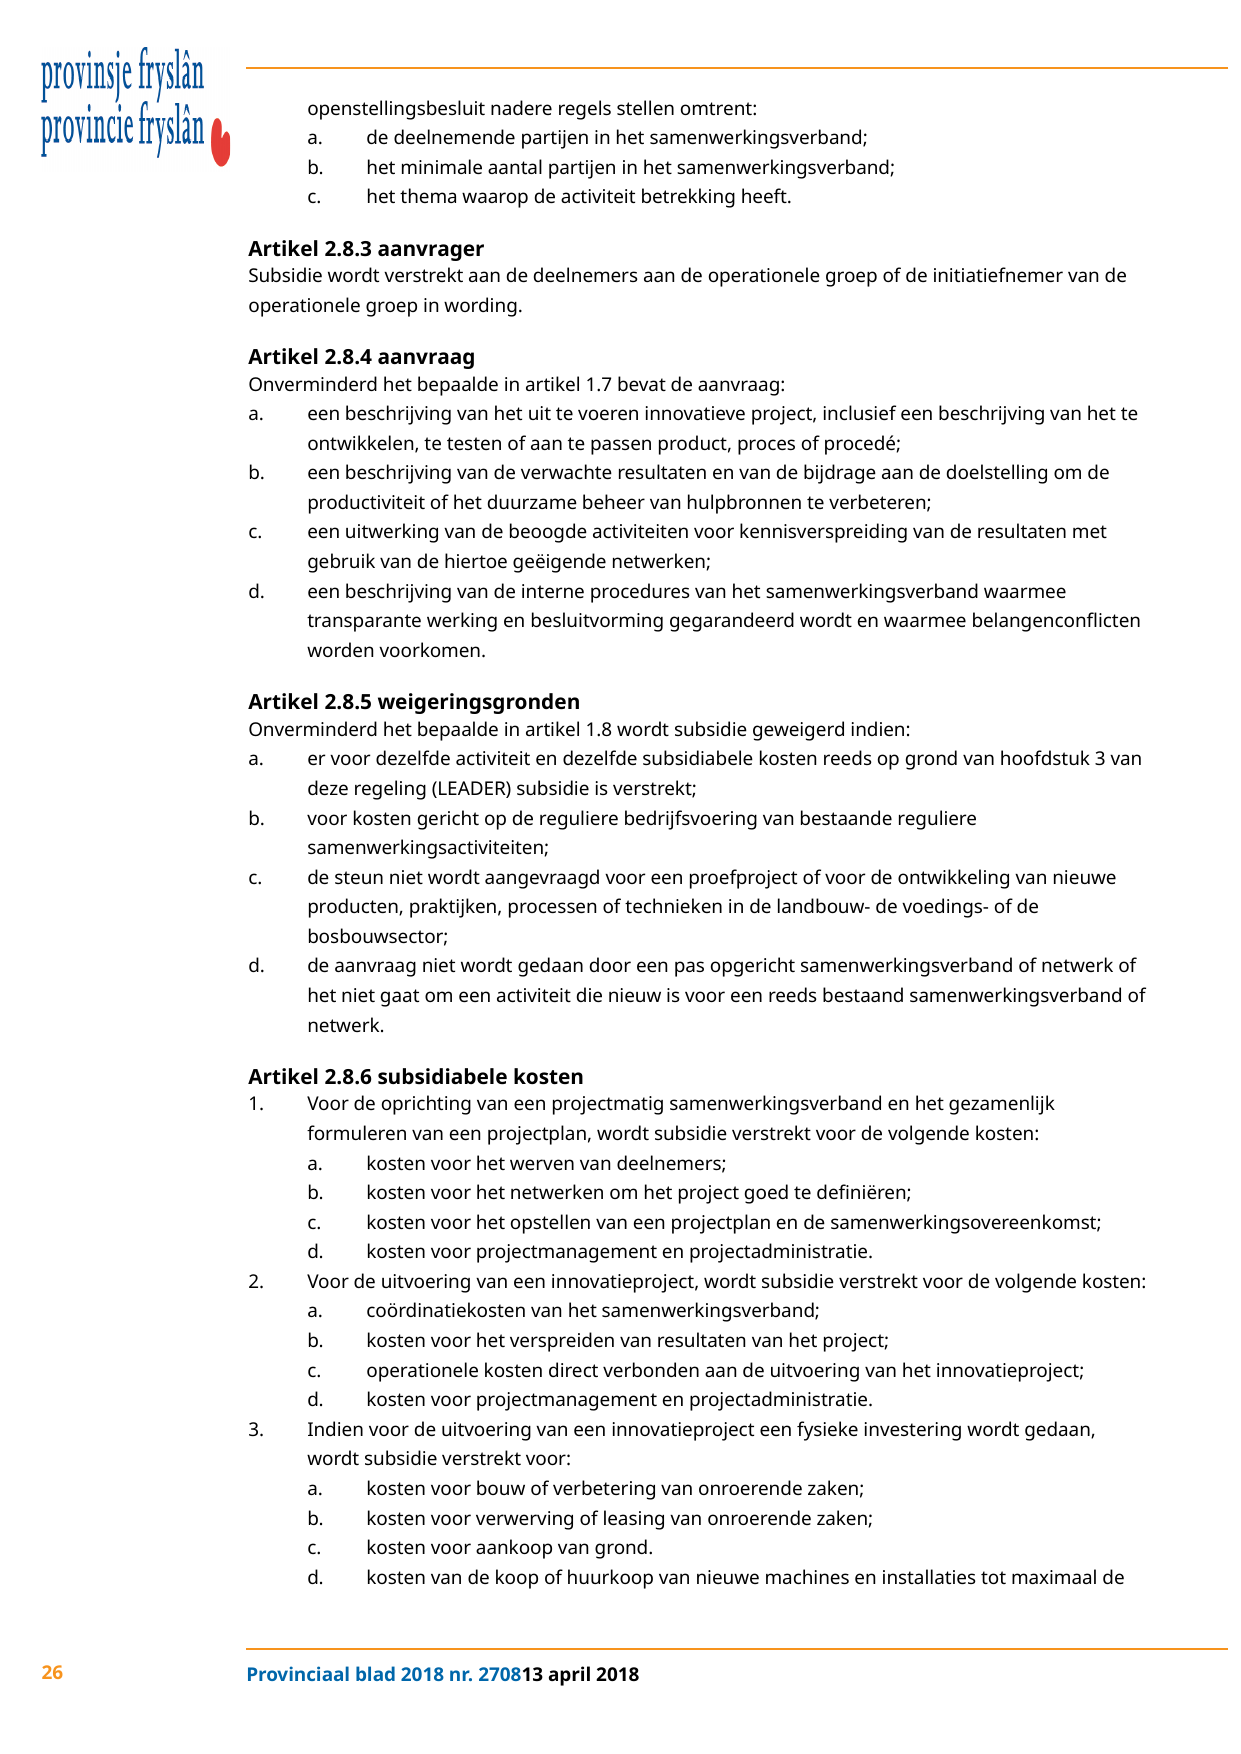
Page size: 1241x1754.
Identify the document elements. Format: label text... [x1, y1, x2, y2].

list kosten voor projectmanagement en projectadministratie. [307, 1386, 1152, 1412]
text Artikel 2.8.3 aanvrager [248, 234, 1152, 262]
text Artikel 2.8.4 aanvraag [248, 342, 1152, 371]
list een beschrijving van de verwachte resultaten en van de bijdrage aan de doelstelling om de productiviteit of het duurzame beheer van hulpbronnen te verbeteren; [248, 459, 1152, 515]
list operationele kosten direct verbonden aan de uitvoering van het innovatieproject; [307, 1357, 1152, 1383]
picture [41, 47, 231, 172]
text Onverminderd het bepaalde in artikel 1.8 wordt subsidie geweigerd indien: [248, 716, 1152, 742]
list kosten voor bouw of verbetering van onroerende zaken; [307, 1475, 1152, 1501]
list het minimale aantal partijen in het samenwerkingsverband; [307, 154, 1152, 180]
list kosten voor het werven van deelnemers; [307, 1150, 1152, 1176]
list kosten voor verwerving of leasing van onroerende zaken; [307, 1505, 1152, 1531]
list kosten voor aankoop van grond. [307, 1534, 1152, 1560]
list een beschrijving van het uit te voeren innovatieve project, inclusief een beschrijving van het te ontwikkelen, te testen of aan te passen product, proces of procedé; [248, 400, 1152, 456]
list de steun niet wordt aangevraagd voor een proefproject of voor de ontwikkeling van nieuwe producten, praktijken, processen of technieken in de landbouw- de voedings- of de bosbouwsector; [248, 864, 1152, 949]
list een uitwerking van de beoogde activiteiten voor kennisverspreiding van de resultaten met gebruik van de hiertoe geëigende netwerken; [248, 519, 1152, 574]
list kosten voor projectmanagement en projectadministratie. [307, 1238, 1152, 1264]
list er voor dezelfde activiteit en dezelfde subsidiabele kosten reeds op grond van hoofdstuk 3 van deze regeling (LEADER) subsidie is verstrekt; [248, 746, 1152, 801]
list een beschrijving van de interne procedures van het samenwerkingsverband waarmee transparante werking en besluitvorming gegarandeerd wordt en waarmee belangenconflicten worden voorkomen. [248, 578, 1152, 663]
list de deelnemende partijen in het samenwerkingsverband; [307, 124, 1152, 150]
list kosten voor het opstellen van een projectplan en de samenwerkingsovereenkomst; [307, 1209, 1152, 1235]
list voor kosten gericht op de reguliere bedrijfsvoering van bestaande reguliere samenwerkingsactiviteiten; [248, 805, 1152, 860]
list het thema waarop de activiteit betrekking heeft. [307, 183, 1152, 209]
text Artikel 2.8.5 weigeringsgronden [248, 687, 1152, 716]
list coördinatiekosten van het samenwerkingsverband; [307, 1298, 1152, 1323]
list Indien voor de uitvoering van een innovatieproject een fysieke investering wordt gedaan, wordt subsidie verstrekt voor: [248, 1416, 1152, 1471]
list kosten voor het verspreiden van resultaten van het project; [307, 1327, 1152, 1353]
list kosten voor het netwerken om het project goed te definiëren; [307, 1179, 1152, 1205]
list Voor de uitvoering van een innovatieproject, wordt subsidie verstrekt voor de volgende kosten: [248, 1268, 1152, 1294]
list openstellingsbesluit nadere regels stellen omtrent: [248, 95, 1152, 121]
text Onverminderd het bepaalde in artikel 1.7 bevat de aanvraag: [248, 371, 1152, 397]
list Voor de oprichting van een projectmatig samenwerkingsverband en het gezamenlijk formuleren van een projectplan, wordt subsidie verstrekt voor de volgende kosten: [248, 1091, 1152, 1146]
text Subsidie wordt verstrekt aan de deelnemers aan de operationele groep of de initiatiefnemer van de operationele groep in wording. [248, 262, 1152, 318]
text Artikel 2.8.6 subsidiabele kosten [248, 1062, 1152, 1091]
list de aanvraag niet wordt gedaan door een pas opgericht samenwerkingsverband of netwerk of het niet gaat om een activiteit die nieuw is voor een reeds bestaand samenwerkingsverband of netwerk. [248, 953, 1152, 1037]
list kosten van de koop of huurkoop van nieuwe machines en installaties tot maximaal de [307, 1564, 1152, 1590]
